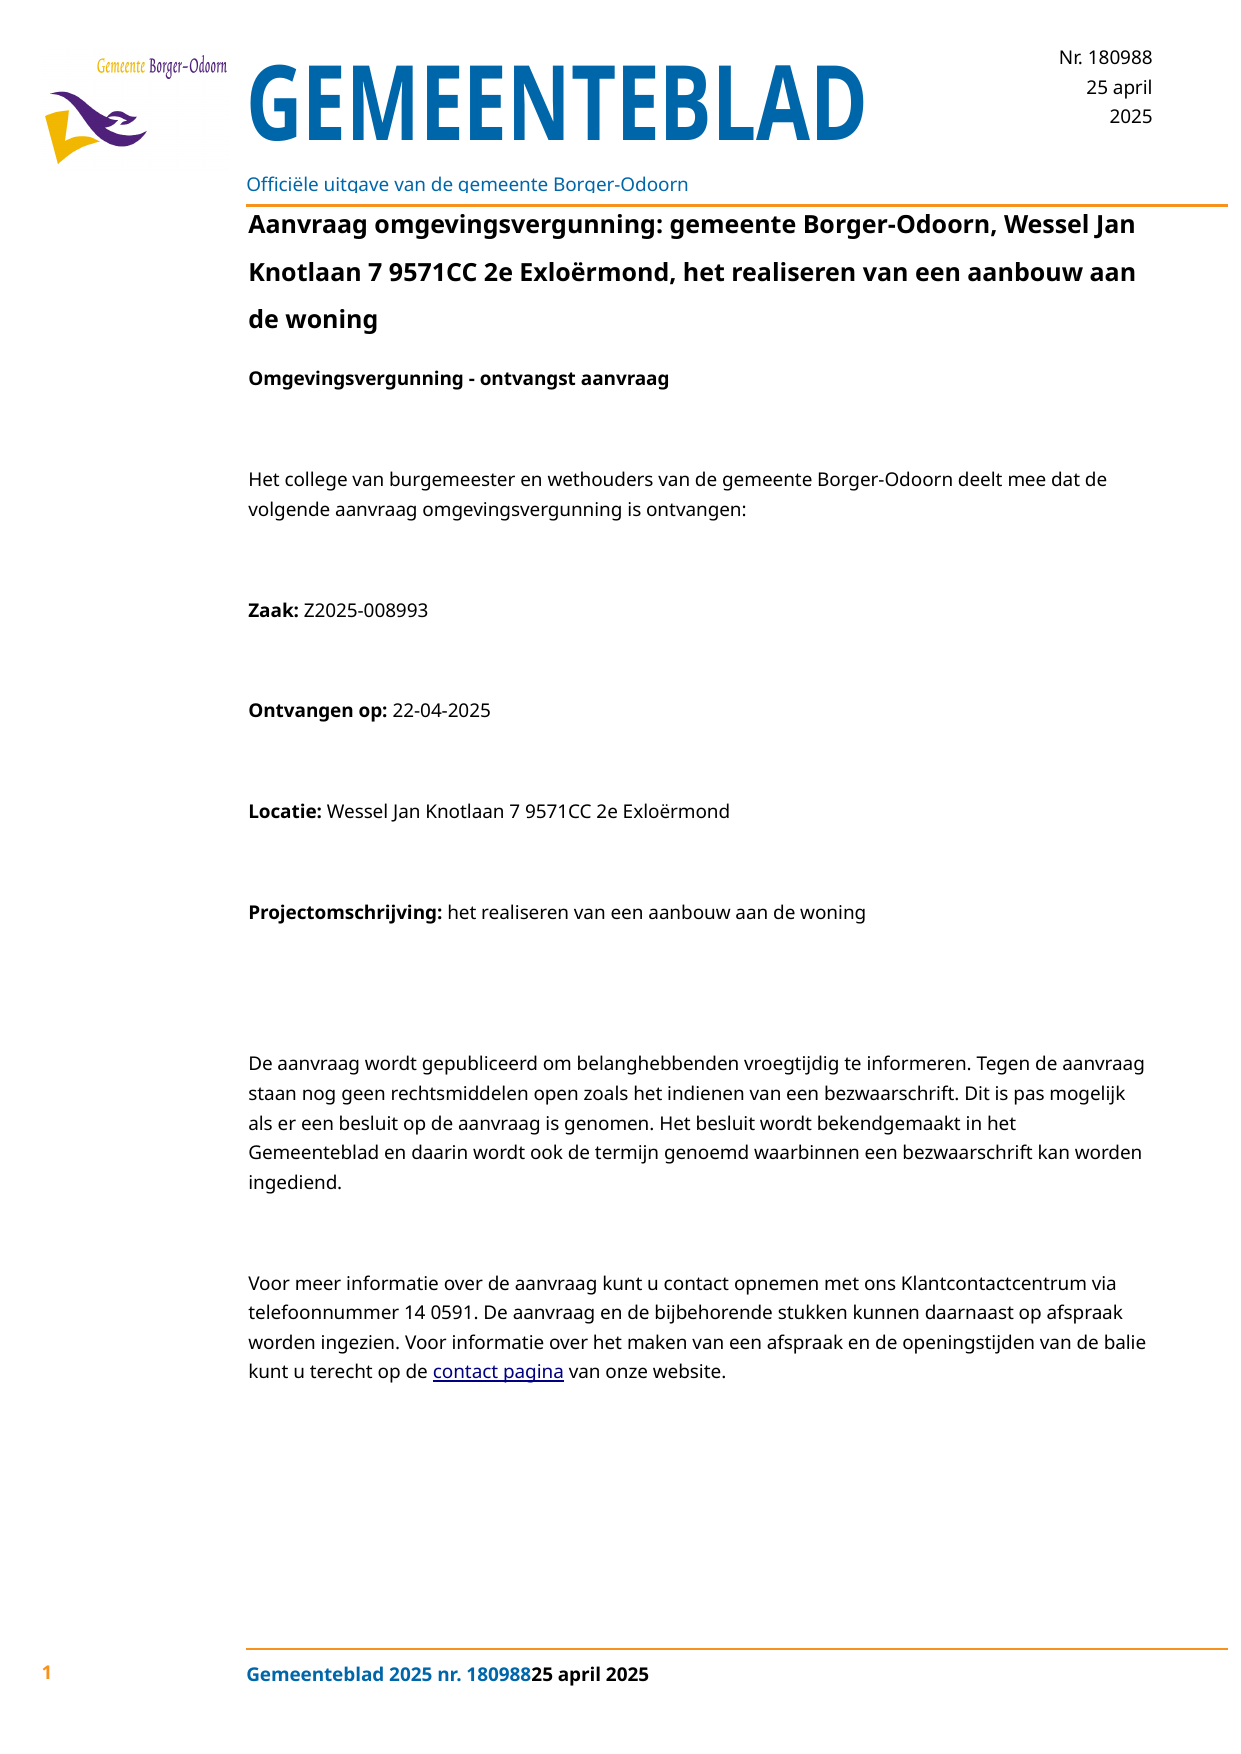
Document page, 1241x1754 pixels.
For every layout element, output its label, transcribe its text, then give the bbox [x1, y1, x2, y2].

text Voor meer informatie over de aanvraag kunt u contact opnemen met ons Klantcontactcentrum via telefoonnummer 14 0591. De aanvraag en de bijbehorende stukken kunnen daarnaast op afspraak worden ingezien. Voor informatie over het maken van een afspraak en de openingstijden van de balie kunt u terecht op de contact pagina van onze website. [248, 1270, 1152, 1384]
text Zaak: Z2025-008993 [248, 597, 1152, 622]
text Locatie: Wessel Jan Knotlaan 7 9571CC 2e Exloërmond [248, 798, 1152, 824]
text De aanvraag wordt gepubliceerd om belanghebbenden vroegtijdig te informeren. Tegen de aanvraag staan nog geen rechtsmiddelen open zoals het indienen van een bezwaarschrift. Dit is pas mogelijk als er een besluit op de aanvraag is genomen. Het besluit wordt bekendgemaakt in het Gemeenteblad en daarin wordt ook de termijn genoemd waarbinnen een bezwaarschrift kan worden ingediend. [248, 1051, 1152, 1194]
text Aanvraag omgevingsvergunning: gemeente Borger-Odoorn, Wessel Jan Knotlaan 7 9571CC 2e Exloërmond, het realiseren van een aanbouw aan de woning [248, 207, 1152, 336]
text Projectomschrijving: het realiseren van een aanbouw aan de woning [248, 899, 1152, 925]
text Het college van burgemeester en wethouders van de gemeente Borger-Odoorn deelt mee dat de volgende aanvraag omgevingsvergunning is ontvangen: [248, 466, 1152, 522]
text Omgevingsvergunning - ontvangst aanvraag [248, 366, 1152, 391]
picture [41, 47, 231, 172]
text Ontvangen op: 22-04-2025 [248, 698, 1152, 723]
